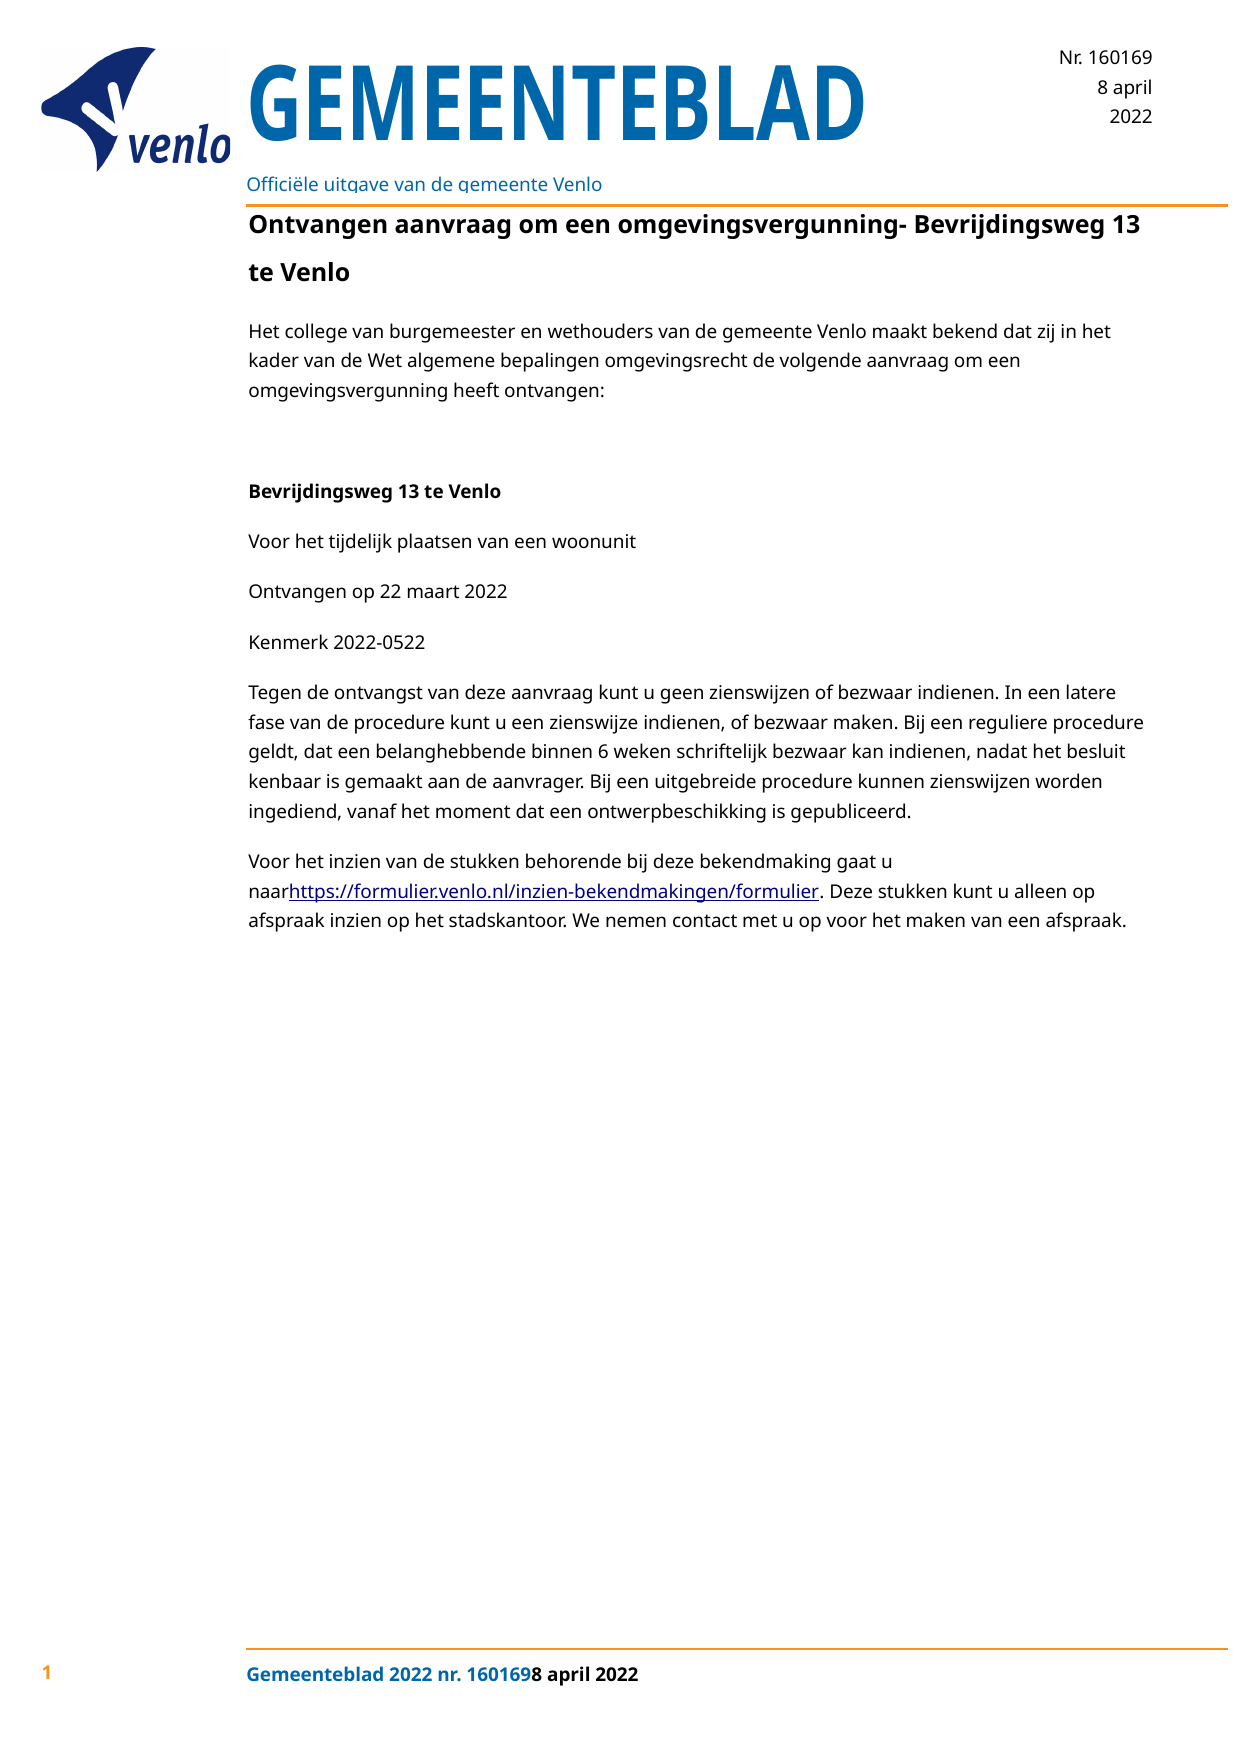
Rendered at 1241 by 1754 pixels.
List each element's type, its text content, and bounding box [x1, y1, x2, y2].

text Voor het tijdelijk plaatsen van een woonunit [248, 528, 1152, 554]
picture [41, 47, 231, 172]
text Voor het inzien van de stukken behorende bij deze bekendmaking gaat u naarhttps://formulier.venlo.nl/inzien-bekendmakingen/formulier. Deze stukken kunt u alleen op afspraak inzien op het stadskantoor. We nemen contact met u op voor het maken van een afspraak. [248, 848, 1152, 933]
text Bevrijdingsweg 13 te Venlo [248, 478, 1152, 504]
text Kenmerk 2022-0522 [248, 629, 1152, 655]
text Tegen de ontvangst van deze aanvraag kunt u geen zienswijzen of bezwaar indienen. In een latere fase van de procedure kunt u een zienswijze indienen, of bezwaar maken. Bij een reguliere procedure geldt, dat een belanghebbende binnen 6 weken schriftelijk bezwaar kan indienen, nadat het besluit kenbaar is gemaakt aan de aanvrager. Bij een uitgebreide procedure kunnen zienswijzen worden ingediend, vanaf het moment dat een ontwerpbeschikking is gepubliceerd. [248, 679, 1152, 824]
text Ontvangen op 22 maart 2022 [248, 579, 1152, 604]
text Ontvangen aanvraag om een omgevingsvergunning- Bevrijdingsweg 13 te Venlo [248, 207, 1152, 288]
text Het college van burgemeester en wethouders van de gemeente Venlo maakt bekend dat zij in het kader van de Wet algemene bepalingen omgevingsrecht de volgende aanvraag om een omgevingsvergunning heeft ontvangen: [248, 318, 1152, 403]
